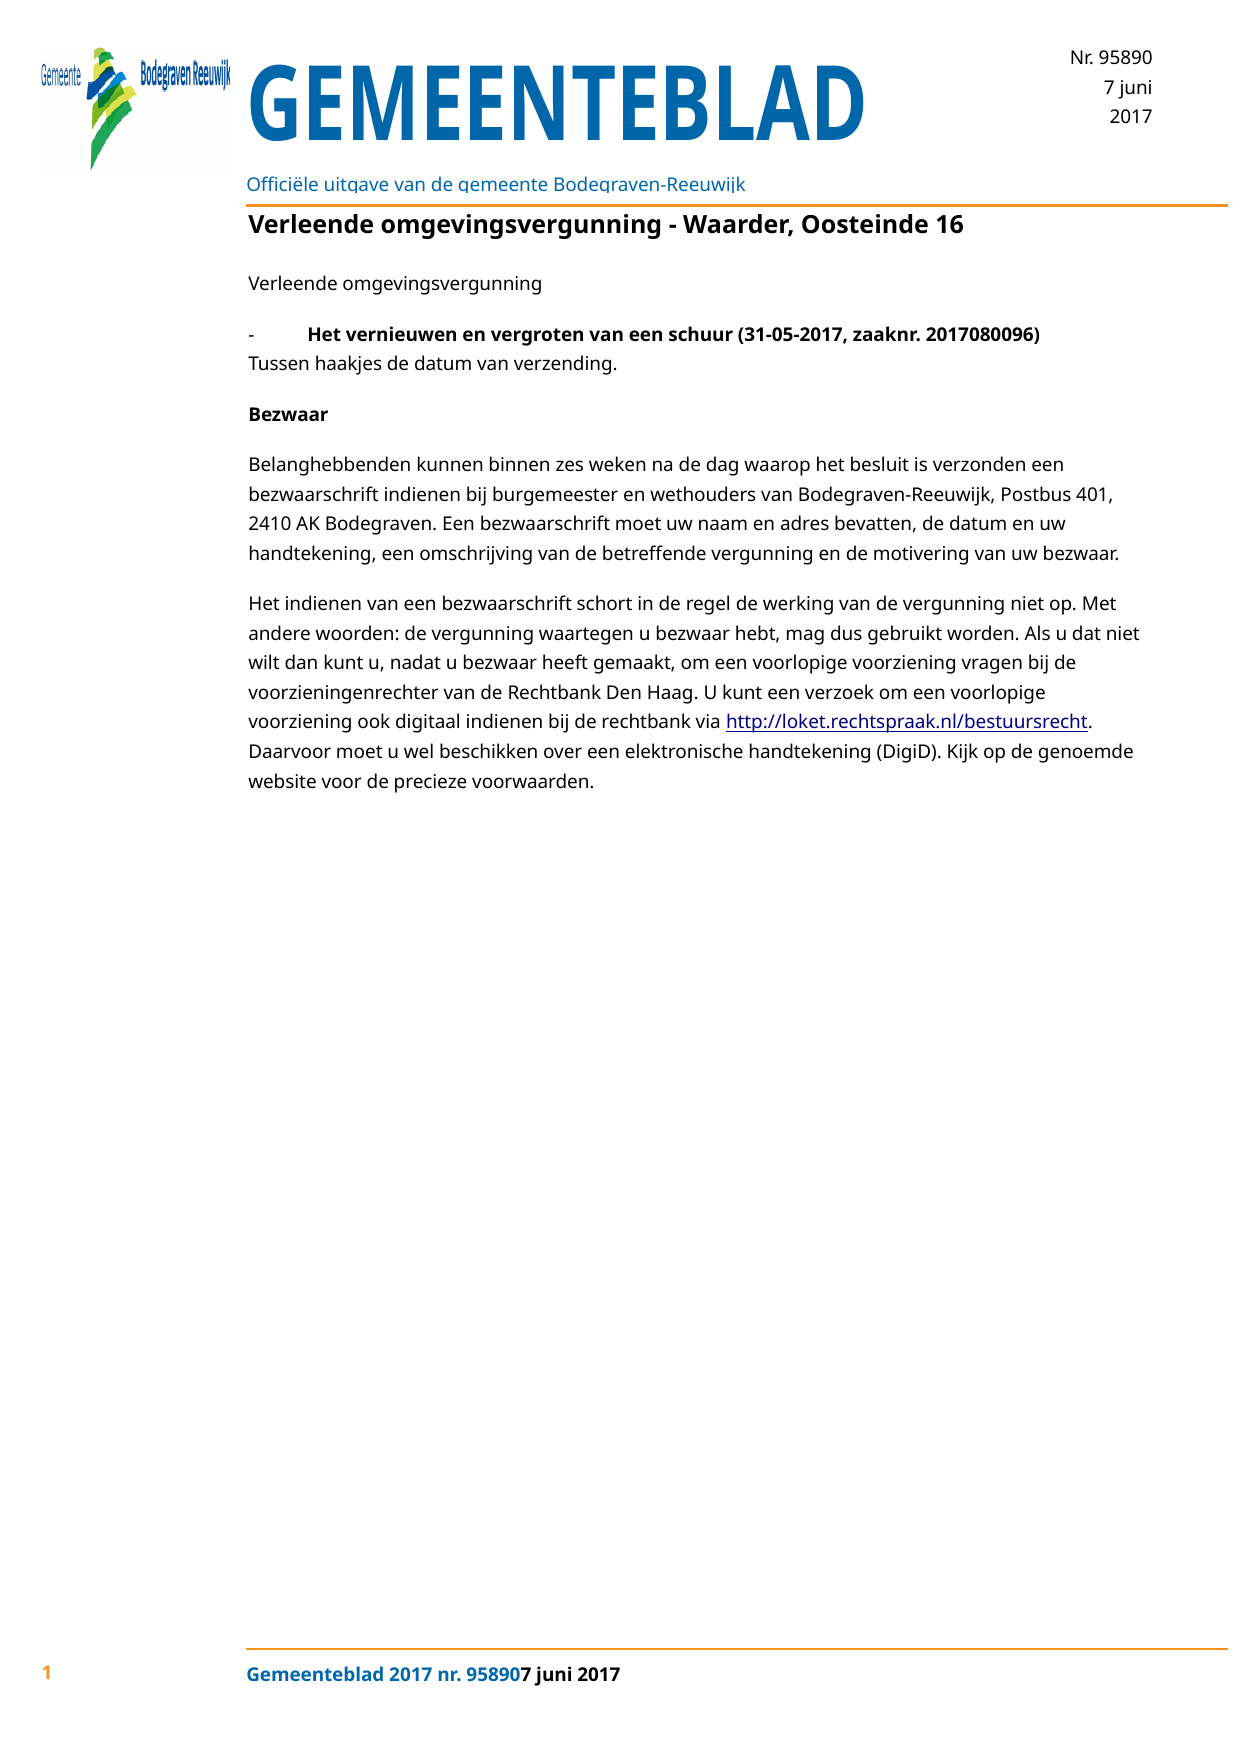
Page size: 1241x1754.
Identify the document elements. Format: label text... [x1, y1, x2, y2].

text Bezwaar [248, 401, 1152, 426]
list Het vernieuwen en vergroten van een schuur (31-05-2017, zaaknr. 2017080096) [248, 321, 1152, 346]
text Verleende omgevingsvergunning [248, 270, 1152, 296]
text Verleende omgevingsvergunning - Waarder, Oosteinde 16 [248, 207, 1152, 241]
text Belanghebbenden kunnen binnen zes weken na de dag waarop het besluit is verzonden een bezwaarschrift indienen bij burgemeester en wethouders van Bodegraven-Reeuwijk, Postbus 401, 2410 AK Bodegraven. Een bezwaarschrift moet uw naam en adres bevatten, de datum en uw handtekening, een omschrijving van de betreffende vergunning en de motivering van uw bezwaar. [248, 451, 1152, 566]
text Tussen haakjes de datum van verzending. [248, 350, 1152, 376]
picture [41, 47, 231, 172]
text Het indienen van een bezwaarschrift schort in de regel de werking van de vergunning niet op. Met andere woorden: de vergunning waartegen u bezwaar hebt, mag dus gebruikt worden. Als u dat niet wilt dan kunt u, nadat u bezwaar heeft gemaakt, om een voorlopige voorziening vragen bij de voorzieningenrechter van de Rechtbank Den Haag. U kunt een verzoek om een voorlopige voorziening ook digitaal indienen bij de rechtbank via http://loket.rechtspraak.nl/bestuursrecht. Daarvoor moet u wel beschikken over een elektronische handtekening (DigiD). Kijk op de genoemde website voor de precieze voorwaarden. [248, 590, 1152, 793]
